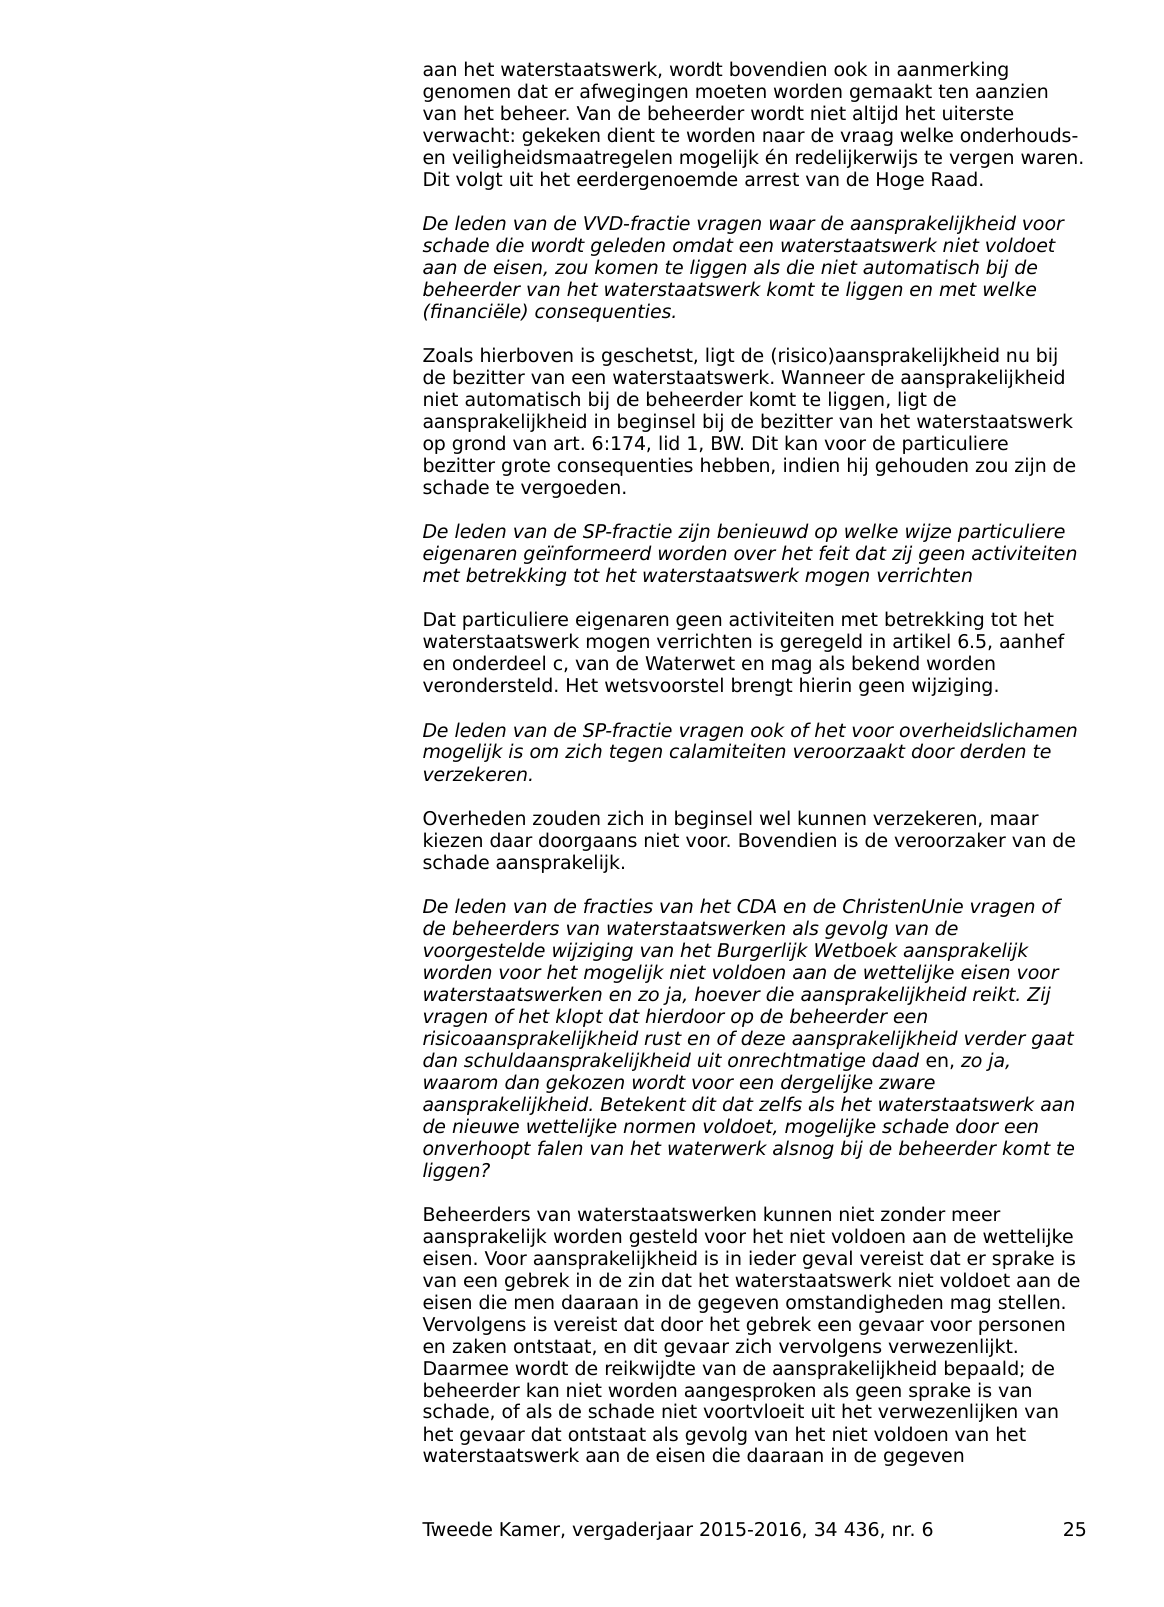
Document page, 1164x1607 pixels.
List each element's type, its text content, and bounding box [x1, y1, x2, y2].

subtitle De leden van de SP-fractie zijn benieuwd op welke wijze particuliere eigenaren geïnformeerd worden over het feit dat zij geen activiteiten met betrekking tot het waterstaatswerk mogen verrichten [422, 521, 1087, 587]
text De leden van de SP-fractie vragen ook of het voor overheidslichamen mogelijk is om zich tegen calamiteiten veroorzaakt door derden te verzekeren. [422, 719, 1087, 785]
text Beheerders van waterstaatswerken kunnen niet zonder meer aansprakelijk worden gesteld voor het niet voldoen aan de wettelijke eisen. Voor aansprakelijkheid is in ieder geval vereist dat er sprake is van een gebrek in de zin dat het waterstaatswerk niet voldoet aan de eisen die men daaraan in de gegeven omstandigheden mag stellen. Vervolgens is vereist dat door het gebrek een gevaar voor personen en zaken ontstaat, en dit gevaar zich vervolgens verwezenlijkt. Daarmee wordt de reikwijdte van de aansprakelijkheid bepaald; de beheerder kan niet worden aangesproken als geen sprake is van schade, of als de schade niet voortvloeit uit het verwezenlijken van het gevaar dat ontstaat als gevolg van het niet voldoen van het waterstaatswerk aan de eisen die daaraan in de gegeven [422, 1204, 1087, 1467]
text aan het waterstaatswerk, wordt bovendien ook in aanmerking genomen dat er afwegingen moeten worden gemaakt ten aanzien van het beheer. Van de beheerder wordt niet altijd het uiterste verwacht: gekeken dient te worden naar de vraag welke onderhouds- en veiligheidsmaatregelen mogelijk én redelijkerwijs te vergen waren. Dit volgt uit het eerdergenoemde arrest van de Hoge Raad. [422, 59, 1087, 191]
text De leden van de fracties van het CDA en de ChristenUnie vragen of de beheerders van waterstaatswerken als gevolg van de voorgestelde wijziging van het Burgerlijk Wetboek aansprakelijk worden voor het mogelijk niet voldoen aan de wettelijke eisen voor waterstaatswerken en zo ja, hoever die aansprakelijkheid reikt. Zij vragen of het klopt dat hierdoor op de beheerder een risicoaansprakelijkheid rust en of deze aansprakelijkheid verder gaat dan schuldaansprakelijkheid uit onrechtmatige daad en, zo ja, waarom dan gekozen wordt voor een dergelijke zware aansprakelijkheid. Betekent dit dat zelfs als het waterstaatswerk aan de nieuwe wettelijke normen voldoet, mogelijke schade door een onverhoopt falen van het waterwerk alsnog bij de beheerder komt te liggen? [422, 896, 1087, 1181]
text Zoals hierboven is geschetst, ligt de (risico)aansprakelijkheid nu bij de bezitter van een waterstaatswerk. Wanneer de aansprakelijkheid niet automatisch bij de beheerder komt te liggen, ligt de aansprakelijkheid in beginsel bij de bezitter van het waterstaatswerk op grond van art. 6:174, lid 1, BW. Dit kan voor de particuliere bezitter grote consequenties hebben, indien hij gehouden zou zijn de schade te vergoeden. [422, 345, 1087, 499]
text Dat particuliere eigenaren geen activiteiten met betrekking tot het waterstaatswerk mogen verrichten is geregeld in artikel 6.5, aanhef en onderdeel c, van de Waterwet en mag als bekend worden verondersteld. Het wetsvoorstel brengt hierin geen wijziging. [422, 609, 1087, 697]
text De leden van de VVD-fractie vragen waar de aansprakelijkheid voor schade die wordt geleden omdat een waterstaatswerk niet voldoet aan de eisen, zou komen te liggen als die niet automatisch bij de beheerder van het waterstaatswerk komt te liggen en met welke (financiële) consequenties. [422, 213, 1087, 323]
text Overheden zouden zich in beginsel wel kunnen verzekeren, maar kiezen daar doorgaans niet voor. Bovendien is de veroorzaker van de schade aansprakelijk. [422, 808, 1087, 873]
